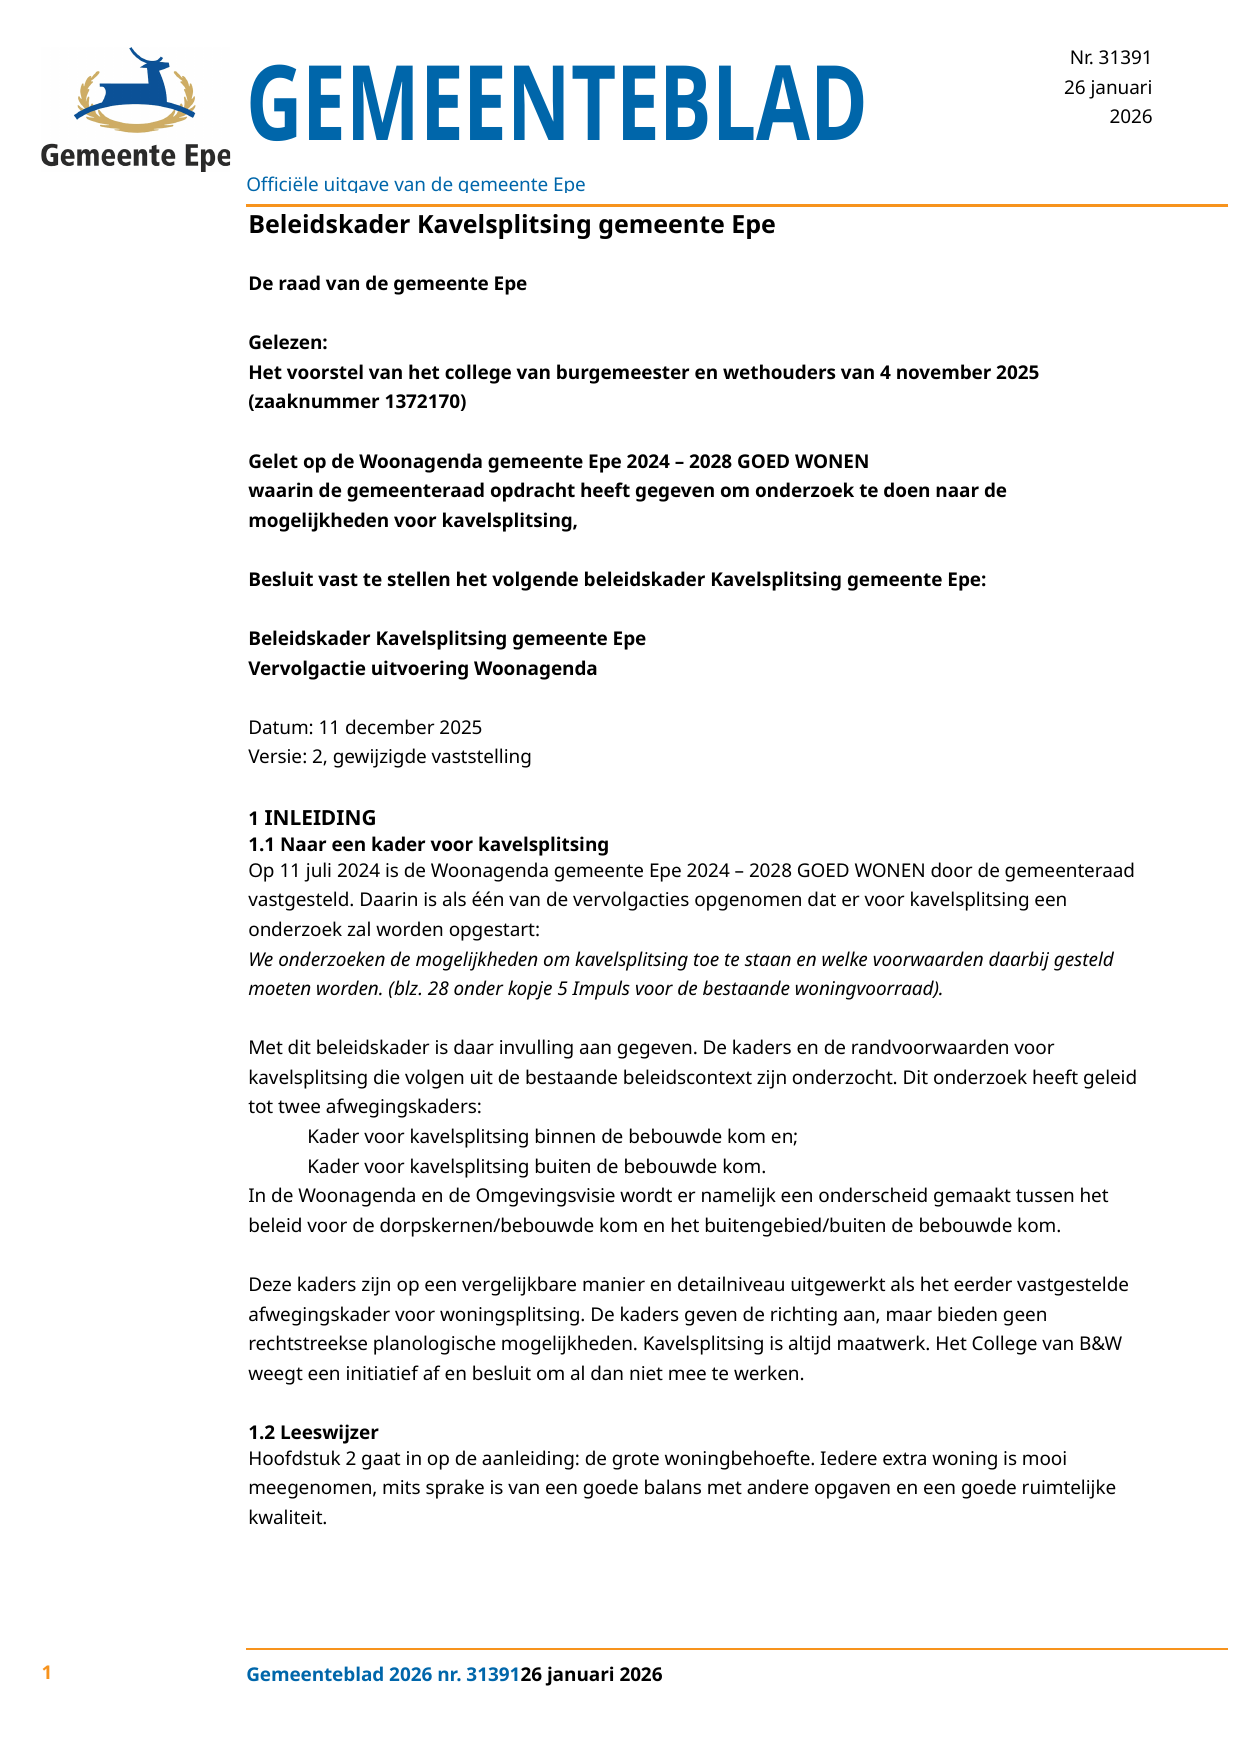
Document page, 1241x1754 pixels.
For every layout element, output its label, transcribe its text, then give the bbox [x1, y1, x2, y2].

text Op 11 juli 2024 is de Woonagenda gemeente Epe 2024 – 2028 GOED WONEN door de gemeenteraad vastgesteld. Daarin is als één van de vervolgacties opgenomen dat er voor kavelsplitsing een onderzoek zal worden opgestart: [248, 857, 1152, 942]
text Het voorstel van het college van burgemeester en wethouders van 4 november 2025 (zaaknummer 1372170) [248, 359, 1152, 414]
list Kader voor kavelsplitsing buiten de bebouwde kom. [248, 1153, 1152, 1178]
text Besluit vast te stellen het volgende beleidskader Kavelsplitsing gemeente Epe: [248, 566, 1152, 592]
text We onderzoeken de mogelijkheden om kavelsplitsing toe te staan en welke voorwaarden daarbij gesteld moeten worden. (blz. 28 onder kopje 5 Impuls voor de bestaande woningvoorraad). [248, 946, 1152, 1001]
list Kader voor kavelsplitsing binnen de bebouwde kom en; [248, 1123, 1152, 1149]
text 1.2 Leeswijzer [248, 1419, 1152, 1445]
text Met dit beleidskader is daar invulling aan gegeven. De kaders en de randvoorwaarden voor kavelsplitsing die volgen uit de bestaande beleidscontext zijn onderzocht. Dit onderzoek heeft geleid tot twee afwegingskaders: [248, 1034, 1152, 1119]
text Deze kaders zijn op een vergelijkbare manier en detailniveau uitgewerkt als het eerder vastgestelde afwegingskader voor woningsplitsing. De kaders geven de richting aan, maar bieden geen rechtstreekse planologische mogelijkheden. Kavelsplitsing is altijd maatwerk. Het College van B&W weegt een initiatief af en besluit om al dan niet mee te werken. [248, 1271, 1152, 1386]
text waarin de gemeenteraad opdracht heeft gegeven om onderzoek te doen naar de mogelijkheden voor kavelsplitsing, [248, 477, 1152, 533]
text Vervolgactie uitvoering Woonagenda [248, 655, 1152, 681]
text De raad van de gemeente Epe [248, 270, 1152, 296]
text Datum: 11 december 2025 [248, 714, 1152, 740]
text Gelezen: [248, 329, 1152, 355]
text Hoofdstuk 2 gaat in op de aanleiding: de grote woningbehoefte. Iedere extra woning is mooi meegenomen, mits sprake is van een goede balans met andere opgaven en een goede ruimtelijke kwaliteit. [248, 1445, 1152, 1530]
text Beleidskader Kavelsplitsing gemeente Epe [248, 207, 1152, 241]
text 1.1 Naar een kader voor kavelsplitsing [248, 831, 1152, 857]
picture [41, 47, 231, 172]
text In de Woonagenda en de Omgevingsvisie wordt er namelijk een onderscheid gemaakt tussen het beleid voor de dorpskernen/bebouwde kom en het buitengebied/buiten de bebouwde kom. [248, 1182, 1152, 1238]
text Gelet op de Woonagenda gemeente Epe 2024 – 2028 GOED WONEN [248, 448, 1152, 473]
text Versie: 2, gewijzigde vaststelling [248, 744, 1152, 769]
text Beleidskader Kavelsplitsing gemeente Epe [248, 625, 1152, 651]
text 1 INLEIDING [248, 803, 1152, 831]
